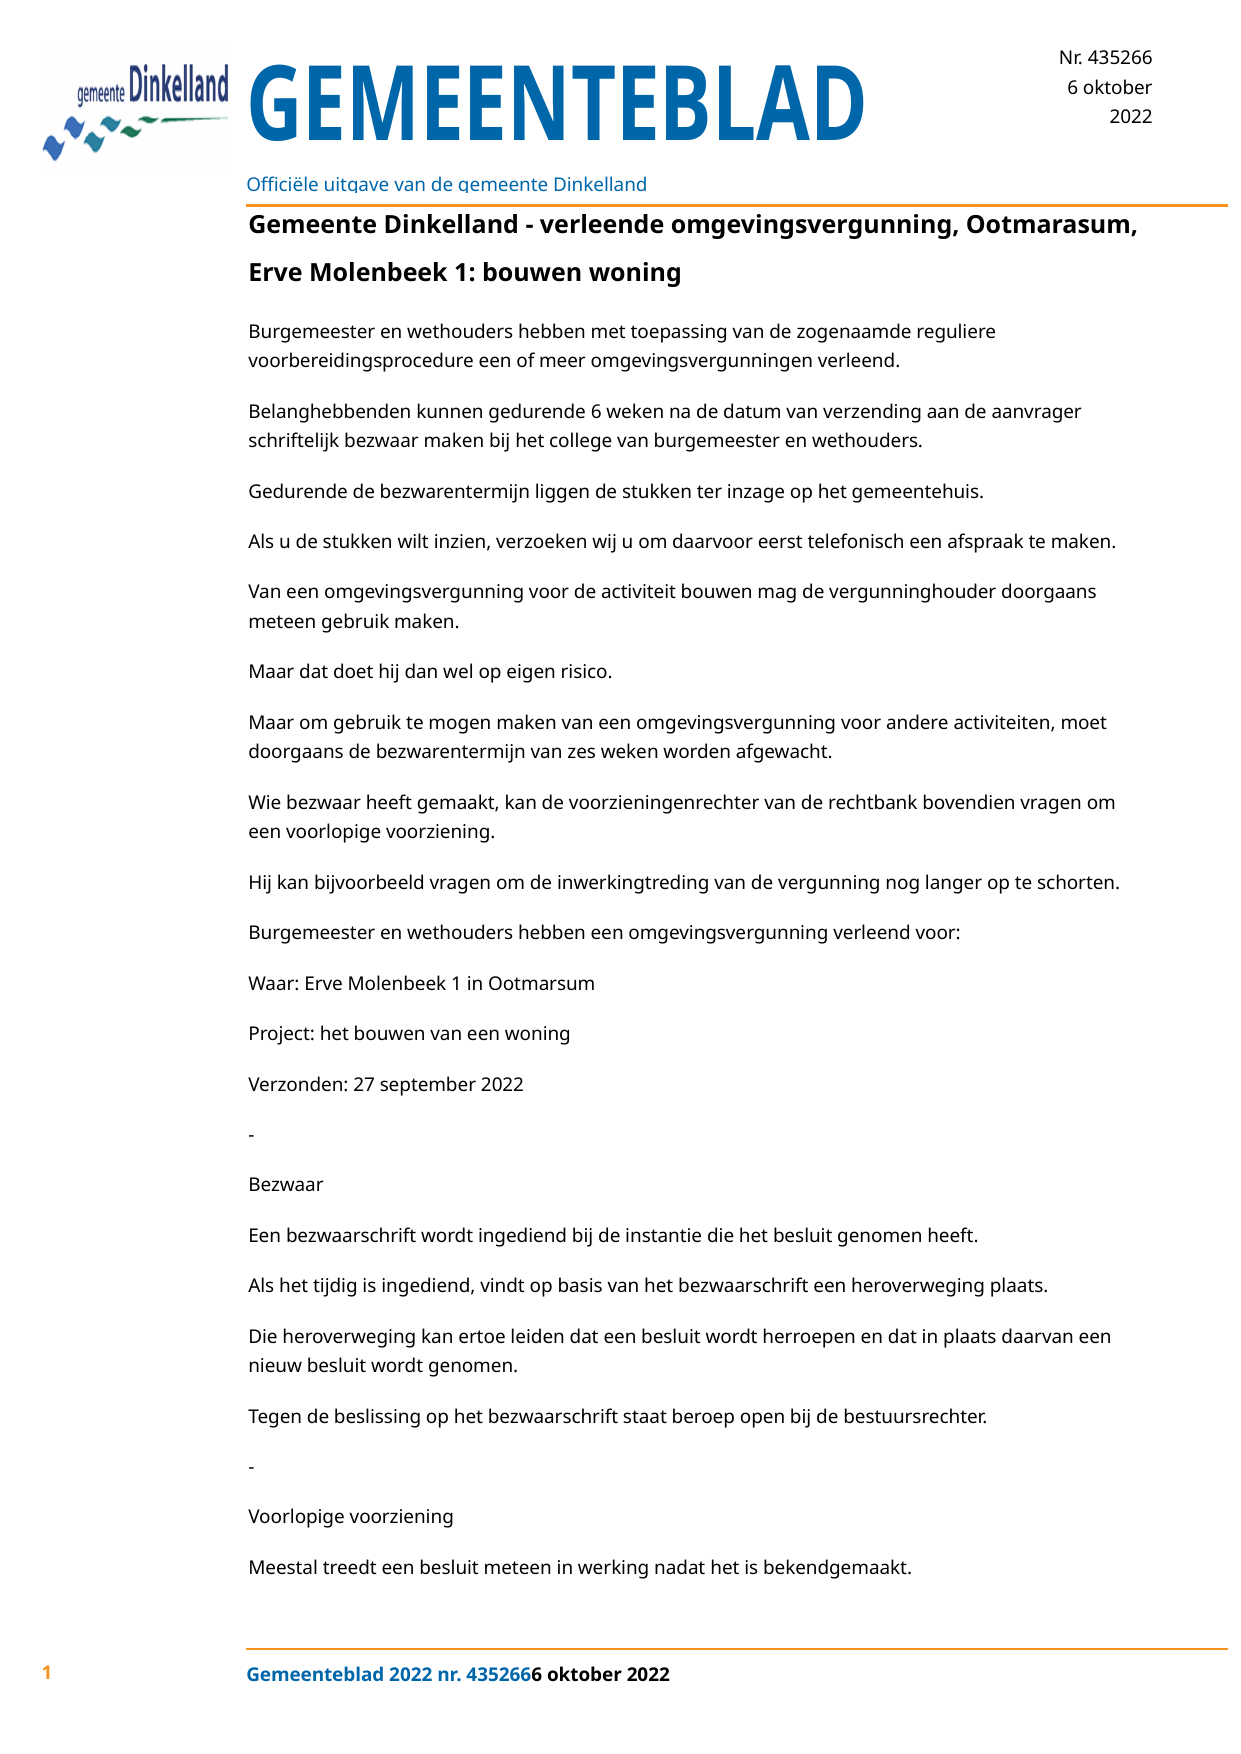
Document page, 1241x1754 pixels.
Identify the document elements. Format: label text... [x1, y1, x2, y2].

text Wie bezwaar heeft gemaakt, kan de voorzieningenrechter van de rechtbank bovendien vragen om een voorlopige voorziening. [248, 789, 1152, 844]
text Tegen de beslissing op het bezwaarschrift staat beroep open bij de bestuursrechter. [248, 1403, 1152, 1429]
text Maar dat doet hij dan wel op eigen risico. [248, 659, 1152, 684]
text Gemeente Dinkelland - verleende omgevingsvergunning, Ootmarasum, Erve Molenbeek 1: bouwen woning [248, 207, 1152, 288]
text Als het tijdig is ingediend, vindt op basis van het bezwaarschrift een heroverweging plaats. [248, 1272, 1152, 1298]
text Burgemeester en wethouders hebben met toepassing van de zogenaamde reguliere voorbereidingsprocedure een of meer omgevingsvergunningen verleend. [248, 318, 1152, 373]
text Bezwaar [248, 1172, 1152, 1197]
text Hij kan bijvoorbeeld vragen om de inwerkingtreding van de vergunning nog langer op te schorten. [248, 869, 1152, 895]
text Meestal treedt een besluit meteen in werking nadat het is bekendgemaakt. [248, 1554, 1152, 1580]
text Die heroverweging kan ertoe leiden dat een besluit wordt herroepen en dat in plaats daarvan een nieuw besluit wordt genomen. [248, 1323, 1152, 1378]
picture [41, 47, 231, 172]
text Voorlopige voorziening [248, 1504, 1152, 1529]
text Maar om gebruik te mogen maken van een omgevingsvergunning voor andere activiteiten, moet doorgaans de bezwarentermijn van zes weken worden afgewacht. [248, 709, 1152, 764]
text - [248, 1121, 1152, 1147]
text Verzonden: 27 september 2022 [248, 1071, 1152, 1097]
text Een bezwaarschrift wordt ingediend bij de instantie die het besluit genomen heeft. [248, 1222, 1152, 1248]
text - [248, 1453, 1152, 1479]
text Als u de stukken wilt inzien, verzoeken wij u om daarvoor eerst telefonisch een afspraak te maken. [248, 528, 1152, 554]
text Van een omgevingsvergunning voor de activiteit bouwen mag de vergunninghouder doorgaans meteen gebruik maken. [248, 579, 1152, 634]
text Gedurende de bezwarentermijn liggen de stukken ter inzage op het gemeentehuis. [248, 478, 1152, 504]
text Project: het bouwen van een woning [248, 1020, 1152, 1046]
text Waar: Erve Molenbeek 1 in Ootmarsum [248, 970, 1152, 996]
text Burgemeester en wethouders hebben een omgevingsvergunning verleend voor: [248, 919, 1152, 945]
text Belanghebbenden kunnen gedurende 6 weken na de datum van verzending aan de aanvrager schriftelijk bezwaar maken bij het college van burgemeester en wethouders. [248, 398, 1152, 453]
